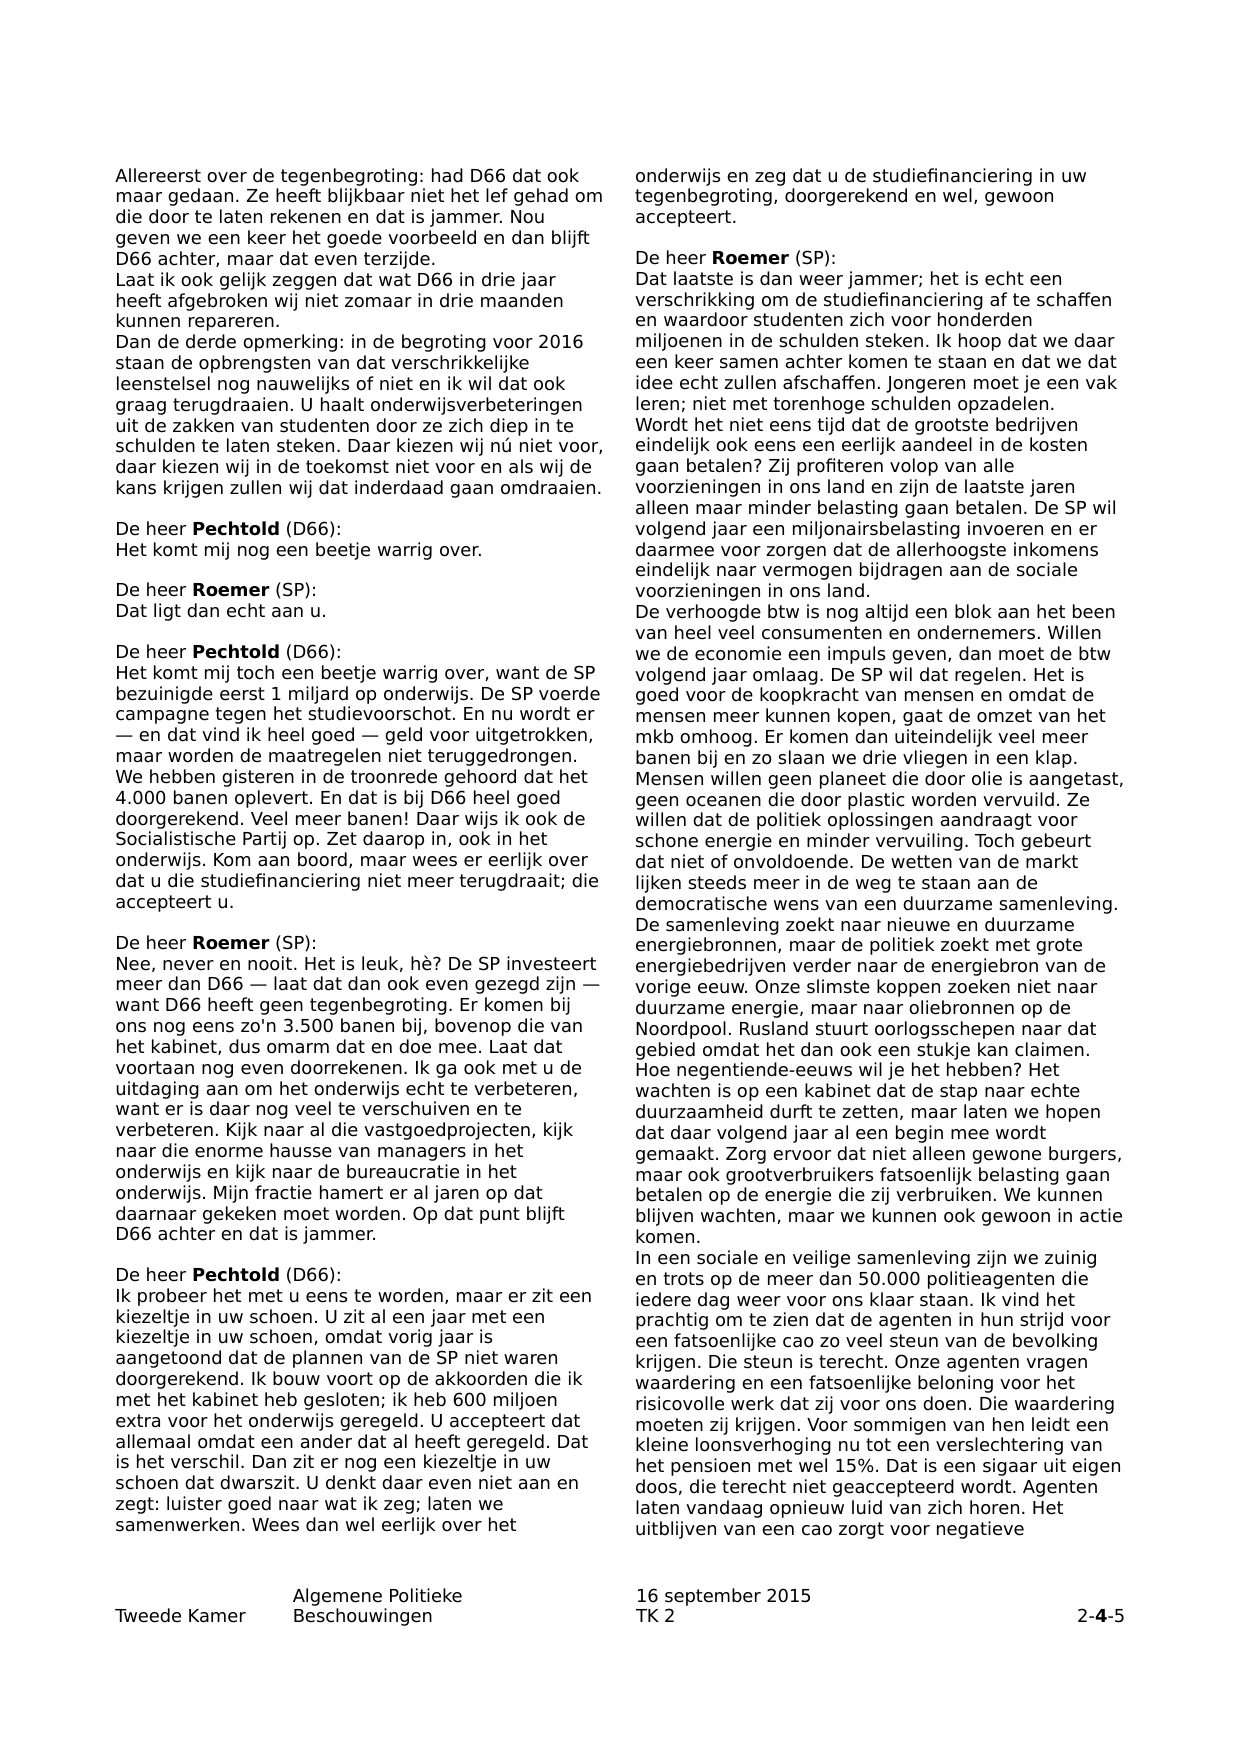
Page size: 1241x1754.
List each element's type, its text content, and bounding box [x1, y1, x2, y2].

text Het komt mij toch een beetje warrig over, want de SP bezuinigde eerst 1 miljard op onderwijs. De SP voerde campagne tegen het studievoorschot. En nu wordt er — en dat vind ik heel goed — geld voor uitgetrokken, maar worden de maatregelen niet teruggedrongen. We hebben gisteren in de troonrede gehoord dat het 4.000 banen oplevert. En dat is bij D66 heel goed doorgerekend. Veel meer banen! Daar wijs ik ook de Socialistische Partij op. Zet daarop in, ook in het onderwijs. Kom aan boord, maar wees er eerlijk over dat u die studiefinanciering niet meer terugdraait; die accepteert u. [115, 662, 605, 912]
text De heer Pechtold (D66): [115, 519, 605, 539]
text Wordt het niet eens tijd dat de grootste bedrijven eindelijk ook eens een eerlijk aandeel in de kosten gaan betalen? Zij profiteren volop van alle voorzieningen in ons land en zijn de laatste jaren alleen maar minder belasting gaan betalen. De SP wil volgend jaar een miljonairsbelasting invoeren en er daarmee voor zorgen dat de allerhoogste inkomens eindelijk naar vermogen bijdragen aan de sociale voorzieningen in ons land. [635, 414, 1125, 602]
text Allereerst over de tegenbegroting: had D66 dat ook maar gedaan. Ze heeft blijkbaar niet het lef gehad om die door te laten rekenen en dat is jammer. Nou geven we een keer het goede voorbeeld en dan blijft D66 achter, maar dat even terzijde. [115, 165, 605, 269]
text Dat laatste is dan weer jammer; het is echt een verschrikking om de studiefinanciering af te schaffen en waardoor studenten zich voor honderden miljoenen in de schulden steken. Ik hoop dat we daar een keer samen achter komen te staan en dat we dat idee echt zullen afschaffen. Jongeren moet je een vak leren; niet met torenhoge schulden opzadelen. [635, 268, 1125, 414]
text De heer Pechtold (D66): [115, 1265, 605, 1286]
text In een sociale en veilige samenleving zijn we zuinig en trots op de meer dan 50.000 politieagenten die iedere dag weer voor ons klaar staan. Ik vind het prachtig om te zien dat de agenten in hun strijd voor een fatsoenlijke cao zo veel steun van de bevolking krijgen. Die steun is terecht. Onze agenten vragen waardering en een fatsoenlijke beloning voor het risicovolle werk dat zij voor ons doen. Die waardering moeten zij krijgen. Voor sommigen van hen leidt een kleine loonsverhoging nu tot een verslechtering van het pensioen met wel 15%. Dat is een sigaar uit eigen doos, die terecht niet geaccepteerd wordt. Agenten laten vandaag opnieuw luid van zich horen. Het uitblijven van een cao zorgt voor negatieve [635, 1248, 1125, 1539]
text De verhoogde btw is nog altijd een blok aan het been van heel veel consumenten en ondernemers. Willen we de economie een impuls geven, dan moet de btw volgend jaar omlaag. De SP wil dat regelen. Het is goed voor de koopkracht van mensen en omdat de mensen meer kunnen kopen, gaat de omzet van het mkb omhoog. Er komen dan uiteindelijk veel meer banen bij en zo slaan we drie vliegen in een klap. [635, 602, 1125, 768]
text Het komt mij nog een beetje warrig over. [115, 539, 605, 560]
text De heer Pechtold (D66): [115, 642, 605, 662]
text De heer Roemer (SP): [115, 932, 605, 953]
text Ik probeer het met u eens te worden, maar er zit een kiezeltje in uw schoen. U zit al een jaar met een kiezeltje in uw schoen, omdat vorig jaar is aangetoond dat de plannen van de SP niet waren doorgerekend. Ik bouw voort op de akkoorden die ik met het kabinet heb gesloten; ik heb 600 miljoen extra voor het onderwijs geregeld. U accepteert dat allemaal omdat een ander dat al heeft geregeld. Dat is het verschil. Dan zit er nog een kiezeltje in uw schoen dat dwarszit. U denkt daar even niet aan en zegt: luister goed naar wat ik zeg; laten we samenwerken. Wees dan wel eerlijk over het [115, 1286, 605, 1536]
text De heer Roemer (SP): [635, 248, 1125, 268]
text onderwijs en zeg dat u de studiefinanciering in uw tegenbegroting, doorgerekend en wel, gewoon accepteert. [635, 165, 1125, 228]
text Mensen willen geen planeet die door olie is aangetast, geen oceanen die door plastic worden vervuild. Ze willen dat de politiek oplossingen aandraagt voor schone energie en minder vervuiling. Toch gebeurt dat niet of onvoldoende. De wetten van de markt lijken steeds meer in de weg te staan aan de democratische wens van een duurzame samenleving. De samenleving zoekt naar nieuwe en duurzame energiebronnen, maar de politiek zoekt met grote energiebedrijven verder naar de energiebron van de vorige eeuw. Onze slimste koppen zoeken niet naar duurzame energie, maar naar oliebronnen op de Noordpool. Rusland stuurt oorlogsschepen naar dat gebied omdat het dan ook een stukje kan claimen. Hoe negentiende-eeuws wil je het hebben? Het wachten is op een kabinet dat de stap naar echte duurzaamheid durft te zetten, maar laten we hopen dat daar volgend jaar al een begin mee wordt gemaakt. Zorg ervoor dat niet alleen gewone burgers, maar ook grootverbruikers fatsoenlijk belasting gaan betalen op de energie die zij verbruiken. We kunnen blijven wachten, maar we kunnen ook gewoon in actie komen. [635, 768, 1125, 1248]
text Dat ligt dan echt aan u. [115, 601, 605, 622]
text Dan de derde opmerking: in de begroting voor 2016 staan de opbrengsten van dat verschrikkelijke leenstelsel nog nauwelijks of niet en ik wil dat ook graag terugdraaien. U haalt onderwijsverbeteringen uit de zakken van studenten door ze zich diep in te schulden te laten steken. Daar kiezen wij nú niet voor, daar kiezen wij in de toekomst niet voor en als wij de kans krijgen zullen wij dat inderdaad gaan omdraaien. [115, 332, 605, 499]
text Laat ik ook gelijk zeggen dat wat D66 in drie jaar heeft afgebroken wij niet zomaar in drie maanden kunnen repareren. [115, 269, 605, 332]
text De heer Roemer (SP): [115, 580, 605, 601]
text Nee, never en nooit. Het is leuk, hè? De SP investeert meer dan D66 — laat dat dan ook even gezegd zijn — want D66 heeft geen tegenbegroting. Er komen bij ons nog eens zo'n 3.500 banen bij, bovenop die van het kabinet, dus omarm dat en doe mee. Laat dat voortaan nog even doorrekenen. Ik ga ook met u de uitdaging aan om het onderwijs echt te verbeteren, want er is daar nog veel te verschuiven en te verbeteren. Kijk naar al die vastgoedprojecten, kijk naar die enorme hausse van managers in het onderwijs en kijk naar de bureaucratie in het onderwijs. Mijn fractie hamert er al jaren op dat daarnaar gekeken moet worden. Op dat punt blijft D66 achter en dat is jammer. [115, 953, 605, 1245]
